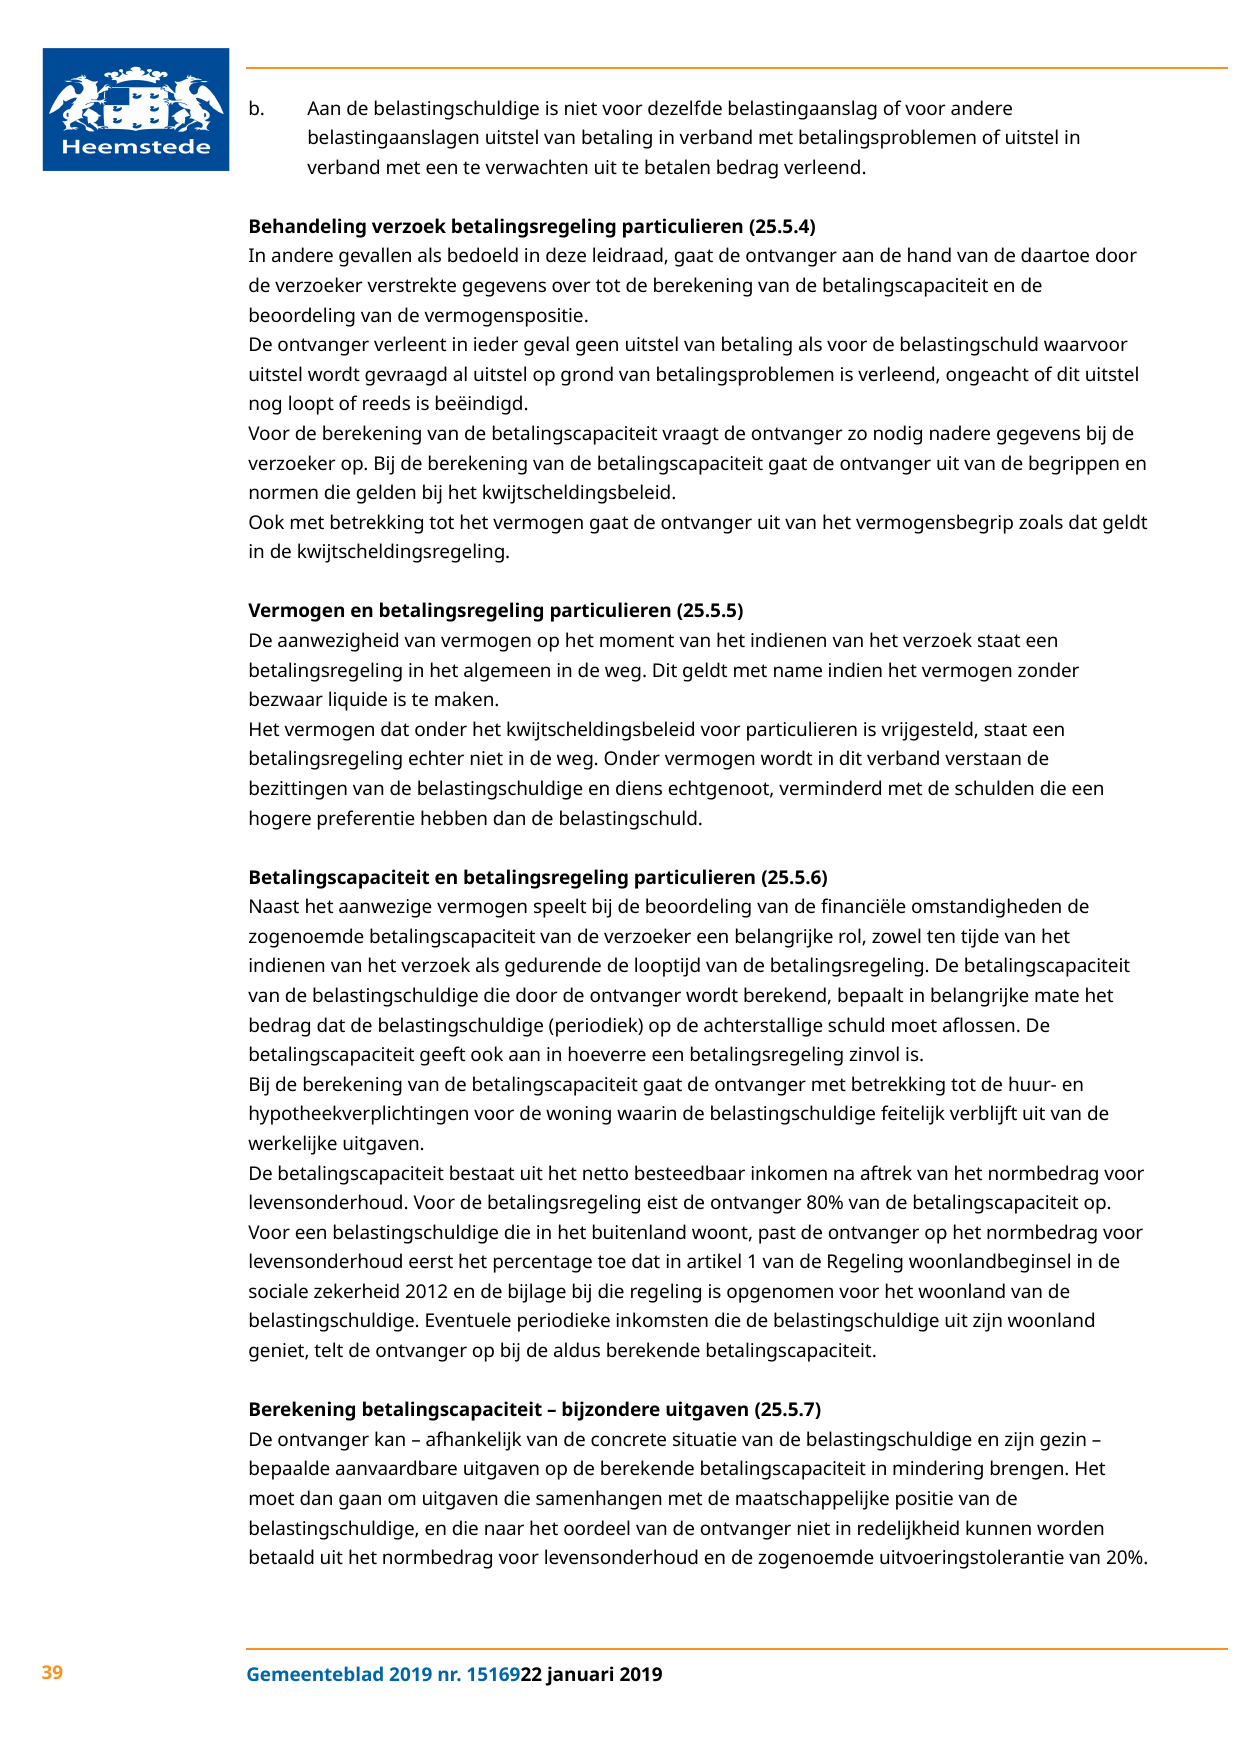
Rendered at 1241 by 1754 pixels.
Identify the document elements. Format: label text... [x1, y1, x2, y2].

text De betalingscapaciteit bestaat uit het netto besteedbaar inkomen na aftrek van het normbedrag voor levensonderhoud. Voor de betalingsregeling eist de ontvanger 80% van de betalingscapaciteit op. Voor een belastingschuldige die in het buitenland woont, past de ontvanger op het normbedrag voor levensonderhoud eerst het percentage toe dat in artikel 1 van de Regeling woonlandbeginsel in de sociale zekerheid 2012 en de bijlage bij die regeling is opgenomen voor het woonland van de belastingschuldige. Eventuele periodieke inkomsten die de belastingschuldige uit zijn woonland geniet, telt de ontvanger op bij de aldus berekende betalingscapaciteit. [248, 1160, 1152, 1363]
picture [41, 47, 231, 172]
text Betalingscapaciteit en betalingsregeling particulieren (25.5.6) [248, 864, 1152, 890]
text Naast het aanwezige vermogen speelt bij de beoordeling van de financiële omstandigheden de zogenoemde betalingscapaciteit van de verzoeker een belangrijke rol, zowel ten tijde van het indienen van het verzoek als gedurende de looptijd van de betalingsregeling. De betalingscapaciteit van de belastingschuldige die door de ontvanger wordt berekend, bepaalt in belangrijke mate het bedrag dat de belastingschuldige (periodiek) op de achterstallige schuld moet aflossen. De betalingscapaciteit geeft ook aan in hoeverre een betalingsregeling zinvol is. [248, 893, 1152, 1067]
text De aanwezigheid van vermogen op het moment van het indienen van het verzoek staat een betalingsregeling in het algemeen in de weg. Dit geldt met name indien het vermogen zonder bezwaar liquide is te maken. [248, 627, 1152, 712]
text In andere gevallen als bedoeld in deze leidraad, gaat de ontvanger aan de hand van de daartoe door de verzoeker verstrekte gegevens over tot de berekening van de betalingscapaciteit en de beoordeling van de vermogenspositie. [248, 243, 1152, 328]
text Behandeling verzoek betalingsregeling particulieren (25.5.4) [248, 213, 1152, 239]
text De ontvanger verleent in ieder geval geen uitstel van betaling als voor de belastingschuld waarvoor uitstel wordt gevraagd al uitstel op grond van betalingsproblemen is verleend, ongeacht of dit uitstel nog loopt of reeds is beëindigd. [248, 331, 1152, 416]
text De ontvanger kan – afhankelijk van de concrete situatie van de belastingschuldige en zijn gezin – bepaalde aanvaardbare uitgaven op de berekende betalingscapaciteit in mindering brengen. Het moet dan gaan om uitgaven die samenhangen met de maatschappelijke positie van de belastingschuldige, en die naar het oordeel van de ontvanger niet in redelijkheid kunnen worden betaald uit het normbedrag voor levensonderhoud en de zogenoemde uitvoeringstolerantie van 20%. [248, 1426, 1152, 1570]
list Aan de belastingschuldige is niet voor dezelfde belastingaanslag of voor andere belastingaanslagen uitstel van betaling in verband met betalingsproblemen of uitstel in verband met een te verwachten uit te betalen bedrag verleend. [248, 95, 1152, 180]
text Vermogen en betalingsregeling particulieren (25.5.5) [248, 598, 1152, 623]
text Bij de berekening van de betalingscapaciteit gaat de ontvanger met betrekking tot de huur- en hypotheekverplichtingen voor de woning waarin de belastingschuldige feitelijk verblijft uit van de werkelijke uitgaven. [248, 1071, 1152, 1156]
text Voor de berekening van de betalingscapaciteit vraagt de ontvanger zo nodig nadere gegevens bij de verzoeker op. Bij de berekening van de betalingscapaciteit gaat de ontvanger uit van de begrippen en normen die gelden bij het kwijtscheldingsbeleid. [248, 420, 1152, 505]
text Berekening betalingscapaciteit – bijzondere uitgaven (25.5.7) [248, 1396, 1152, 1422]
text Het vermogen dat onder het kwijtscheldingsbeleid voor particulieren is vrijgesteld, staat een betalingsregeling echter niet in de weg. Onder vermogen wordt in dit verband verstaan de bezittingen van de belastingschuldige en diens echtgenoot, verminderd met de schulden die een hogere preferentie hebben dan de belastingschuld. [248, 716, 1152, 831]
text Ook met betrekking tot het vermogen gaat de ontvanger uit van het vermogensbegrip zoals dat geldt in de kwijtscheldingsregeling. [248, 509, 1152, 564]
